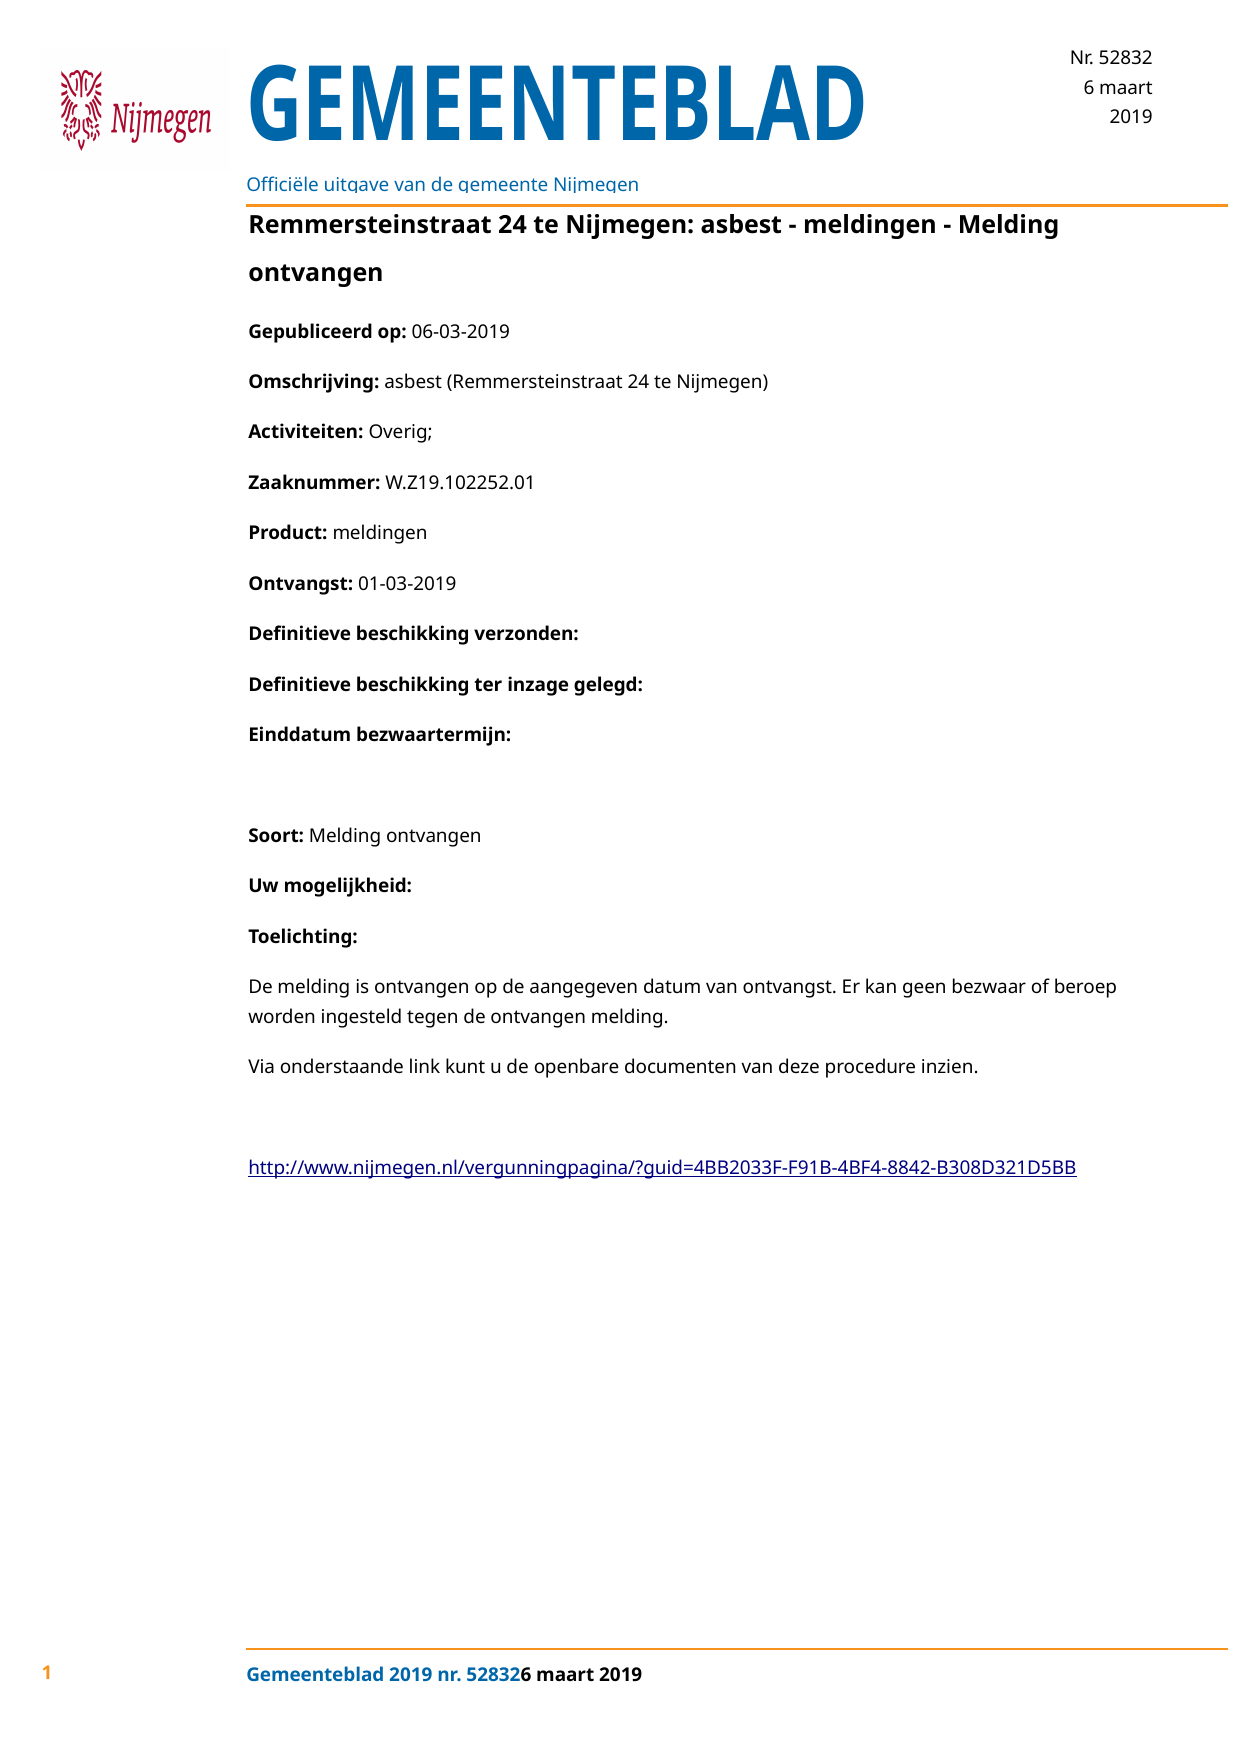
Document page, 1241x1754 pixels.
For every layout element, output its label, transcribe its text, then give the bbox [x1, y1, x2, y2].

text Zaaknummer: W.Z19.102252.01 [248, 469, 1152, 495]
text Gepubliceerd op: 06-03-2019 [248, 318, 1152, 344]
text http://www.nijmegen.nl/vergunningpagina/?guid=4BB2033F-F91B-4BF4-8842-B308D321D5BB [248, 1154, 1152, 1180]
text Uw mogelijkheid: [248, 872, 1152, 898]
text Ontvangst: 01-03-2019 [248, 570, 1152, 596]
text Definitieve beschikking ter inzage gelegd: [248, 671, 1152, 697]
text Definitieve beschikking verzonden: [248, 620, 1152, 646]
text Omschrijving: asbest (Remmersteinstraat 24 te Nijmegen) [248, 368, 1152, 394]
text Product: meldingen [248, 519, 1152, 545]
text Remmersteinstraat 24 te Nijmegen: asbest - meldingen - Melding ontvangen [248, 207, 1152, 288]
text Soort: Melding ontvangen [248, 822, 1152, 848]
picture [41, 47, 231, 172]
text De melding is ontvangen op de aangegeven datum van ontvangst. Er kan geen bezwaar of beroep worden ingesteld tegen de ontvangen melding. [248, 973, 1152, 1029]
text Toelichting: [248, 923, 1152, 949]
text Einddatum bezwaartermijn: [248, 721, 1152, 747]
text Via onderstaande link kunt u de openbare documenten van deze procedure inzien. [248, 1053, 1152, 1079]
text Activiteiten: Overig; [248, 419, 1152, 444]
